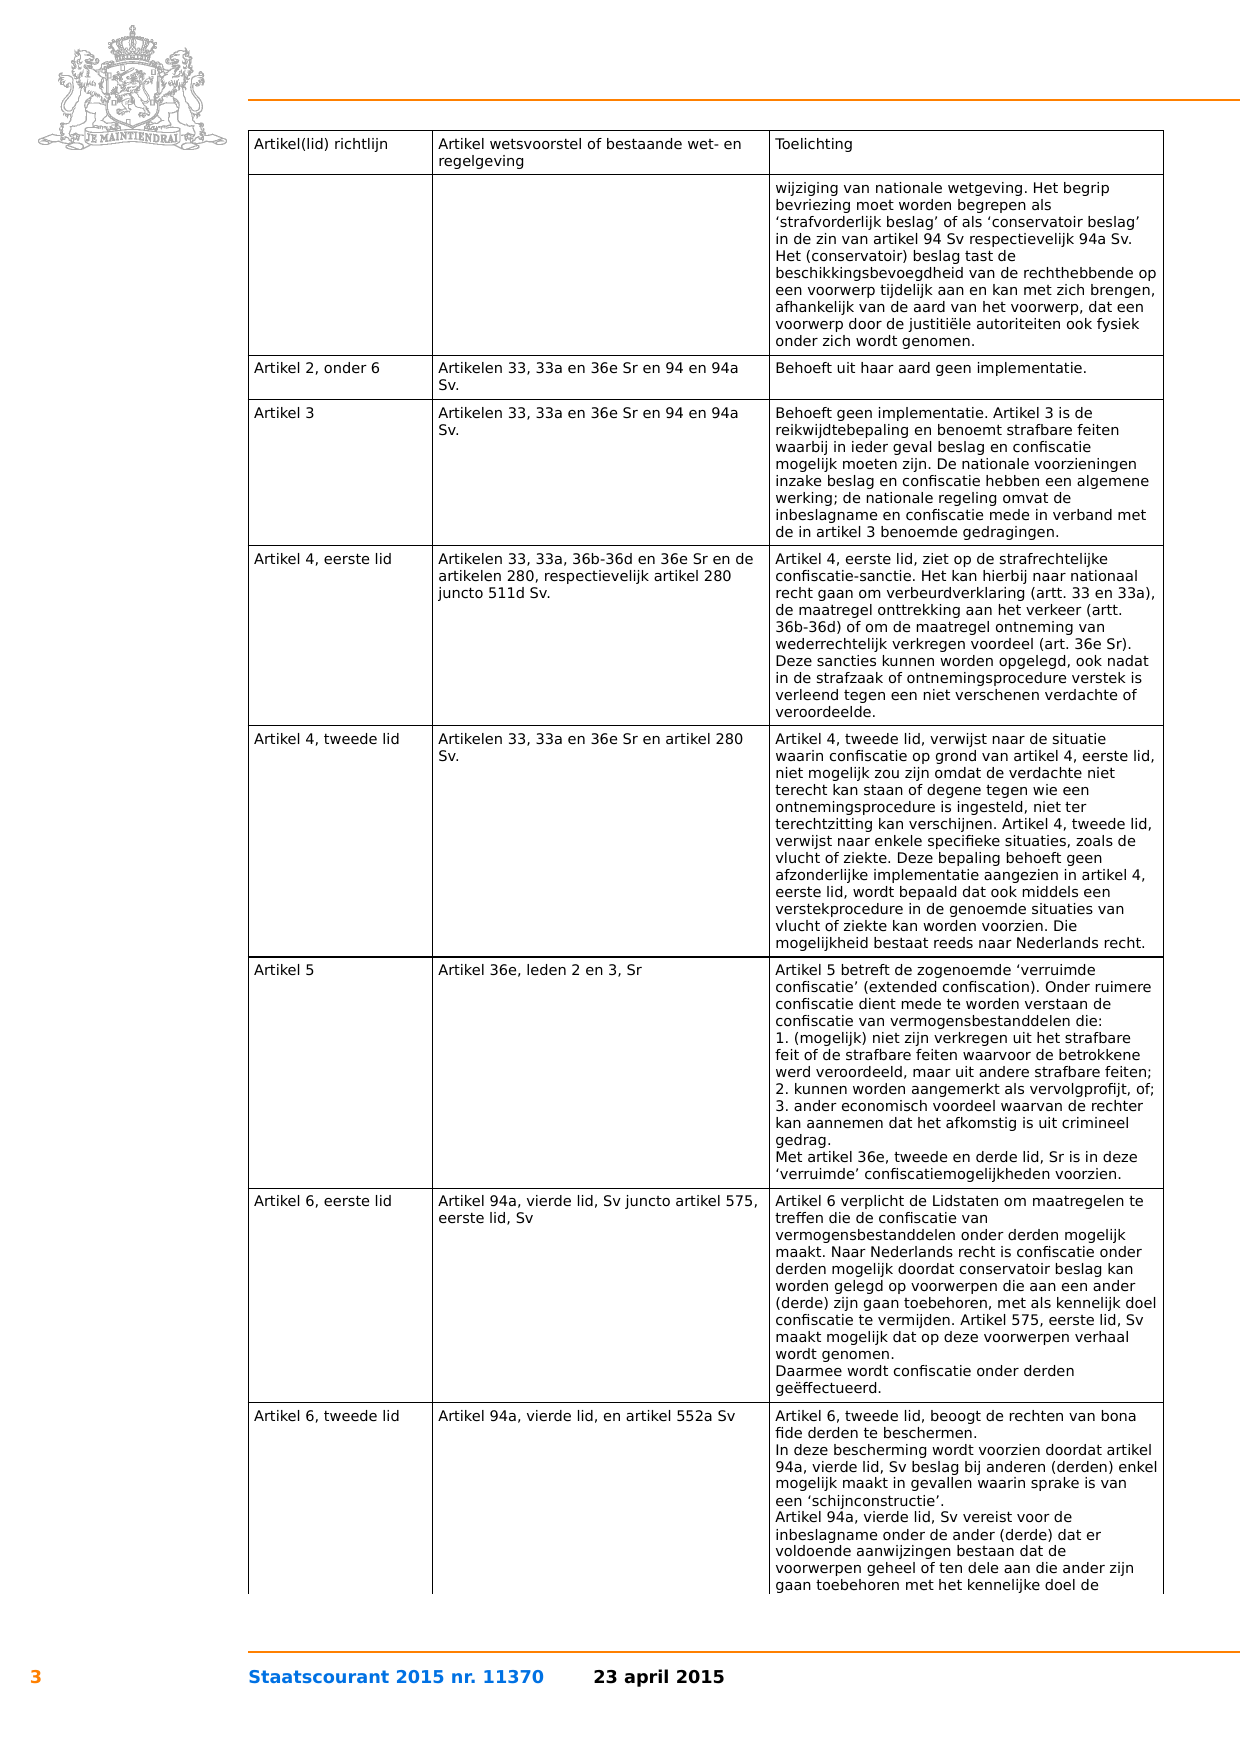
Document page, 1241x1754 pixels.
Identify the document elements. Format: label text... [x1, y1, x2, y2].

picture [38, 25, 227, 150]
table_cell Artikelen 33, 33a en 36e Sr en 94 en 94a Sv. [433, 356, 769, 399]
table_cell Behoeft uit haar aard geen implementatie. [770, 356, 1163, 399]
table_cell Artikel 6 verplicht de Lidstaten om maatregelen te treffen die de confiscatie van vermogensbestanddelen onder derden mogelijk maakt. Naar Nederlands recht is confiscatie onder derden mogelijk doordat conservatoir beslag kan worden gelegd op voorwerpen die aan een ander (derde) zijn gaan toebehoren, met als kennelijk doel confiscatie te vermijden. Artikel 575, eerste lid, Sv maakt mogelijk dat op deze voorwerpen verhaal wordt genomen. Daarmee wordt confiscatie onder derden geëffectueerd. [770, 1189, 1163, 1402]
table_cell Artikel 94a, vierde lid, en artikel 552a Sv [433, 1403, 769, 1594]
table_cell Artikel 94a, vierde lid, Sv juncto artikel 575, eerste lid, Sv [433, 1189, 769, 1402]
table_cell Artikel 4, eerste lid [249, 546, 432, 725]
table_cell Behoeft geen implementatie. Artikel 3 is de reikwijdtebepaling en benoemt strafbare feiten waarbij in ieder geval beslag en confiscatie mogelijk moeten zijn. De nationale voorzieningen inzake beslag en confiscatie hebben een algemene werking; de nationale regeling omvat de inbeslagname en confiscatie mede in verband met de in artikel 3 benoemde gedragingen. [770, 400, 1163, 545]
table_cell Artikel 6, tweede lid, beoogt de rechten van bona fide derden te beschermen. In deze bescherming wordt voorzien doordat artikel 94a, vierde lid, Sv beslag bij anderen (derden) enkel mogelijk maakt in gevallen waarin sprake is van een ‘schijnconstructie’. Artikel 94a, vierde lid, Sv vereist voor de inbeslagname onder de ander (derde) dat er voldoende aanwijzingen bestaan dat de voorwerpen geheel of ten dele aan die ander zijn gaan toebehoren met het kennelijke doel de [770, 1403, 1163, 1594]
table_cell Artikel 6, tweede lid [249, 1403, 432, 1594]
table_cell Artikel 3 [249, 400, 432, 545]
table_cell Artikel 5 betreft de zogenoemde ‘verruimde confiscatie’ (extended confiscation). Onder ruimere confiscatie dient mede te worden verstaan de confiscatie van vermogensbestanddelen die: 1. (mogelijk) niet zijn verkregen uit het strafbare feit of de strafbare feiten waarvoor de betrokkene werd veroordeeld, maar uit andere strafbare feiten; 2. kunnen worden aangemerkt als vervolgprofijt, of; 3. ander economisch voordeel waarvan de rechter kan aannemen dat het afkomstig is uit crimineel gedrag. Met artikel 36e, tweede en derde lid, Sr is in deze ‘verruimde’ confiscatiemogelijkheden voorzien. [770, 958, 1163, 1188]
table_cell [433, 175, 769, 354]
table_cell Artikelen 33, 33a en 36e Sr en artikel 280 Sv. [433, 726, 769, 956]
table_cell Artikelen 33, 33a en 36e Sr en 94 en 94a Sv. [433, 400, 769, 545]
table_cell Artikel 4, eerste lid, ziet op de strafrechtelijke confiscatie-sanctie. Het kan hierbij naar nationaal recht gaan om verbeurdverklaring (artt. 33 en 33a), de maatregel onttrekking aan het verkeer (artt. 36b-36d) of om de maatregel ontneming van wederrechtelijk verkregen voordeel (art. 36e Sr). Deze sancties kunnen worden opgelegd, ook nadat in de strafzaak of ontnemingsprocedure verstek is verleend tegen een niet verschenen verdachte of veroordeelde. [770, 546, 1163, 725]
table_cell Artikelen 33, 33a, 36b-36d en 36e Sr en de artikelen 280, respectievelijk artikel 280 juncto 511d Sv. [433, 546, 769, 725]
table_cell Artikel 6, eerste lid [249, 1189, 432, 1402]
table_cell Artikel 36e, leden 2 en 3, Sr [433, 958, 769, 1188]
table_header Artikel(lid) richtlijn [249, 131, 432, 174]
table_cell Artikel 4, tweede lid, verwijst naar de situatie waarin confiscatie op grond van artikel 4, eerste lid, niet mogelijk zou zijn omdat de verdachte niet terecht kan staan of degene tegen wie een ontnemingsprocedure is ingesteld, niet ter terechtzitting kan verschijnen. Artikel 4, tweede lid, verwijst naar enkele specifieke situaties, zoals de vlucht of ziekte. Deze bepaling behoeft geen afzonderlijke implementatie aangezien in artikel 4, eerste lid, wordt bepaald dat ook middels een verstekprocedure in de genoemde situaties van vlucht of ziekte kan worden voorzien. Die mogelijkheid bestaat reeds naar Nederlands recht. [770, 726, 1163, 956]
table_cell Artikel 4, tweede lid [249, 726, 432, 956]
table_cell Artikel 2, onder 6 [249, 356, 432, 399]
table_cell [249, 175, 432, 354]
table_header Artikel wetsvoorstel of bestaande wet- en regelgeving [433, 131, 769, 174]
table_header Toelichting [770, 131, 1163, 174]
table_cell Artikel 5 [249, 958, 432, 1188]
table_cell wijziging van nationale wetgeving. Het begrip bevriezing moet worden begrepen als ‘strafvorderlijk beslag’ of als ‘conservatoir beslag’ in de zin van artikel 94 Sv respectievelijk 94a Sv. Het (conservatoir) beslag tast de beschikkingsbevoegdheid van de rechthebbende op een voorwerp tijdelijk aan en kan met zich brengen, afhankelijk van de aard van het voorwerp, dat een voorwerp door de justitiële autoriteiten ook fysiek onder zich wordt genomen. [770, 175, 1163, 354]
